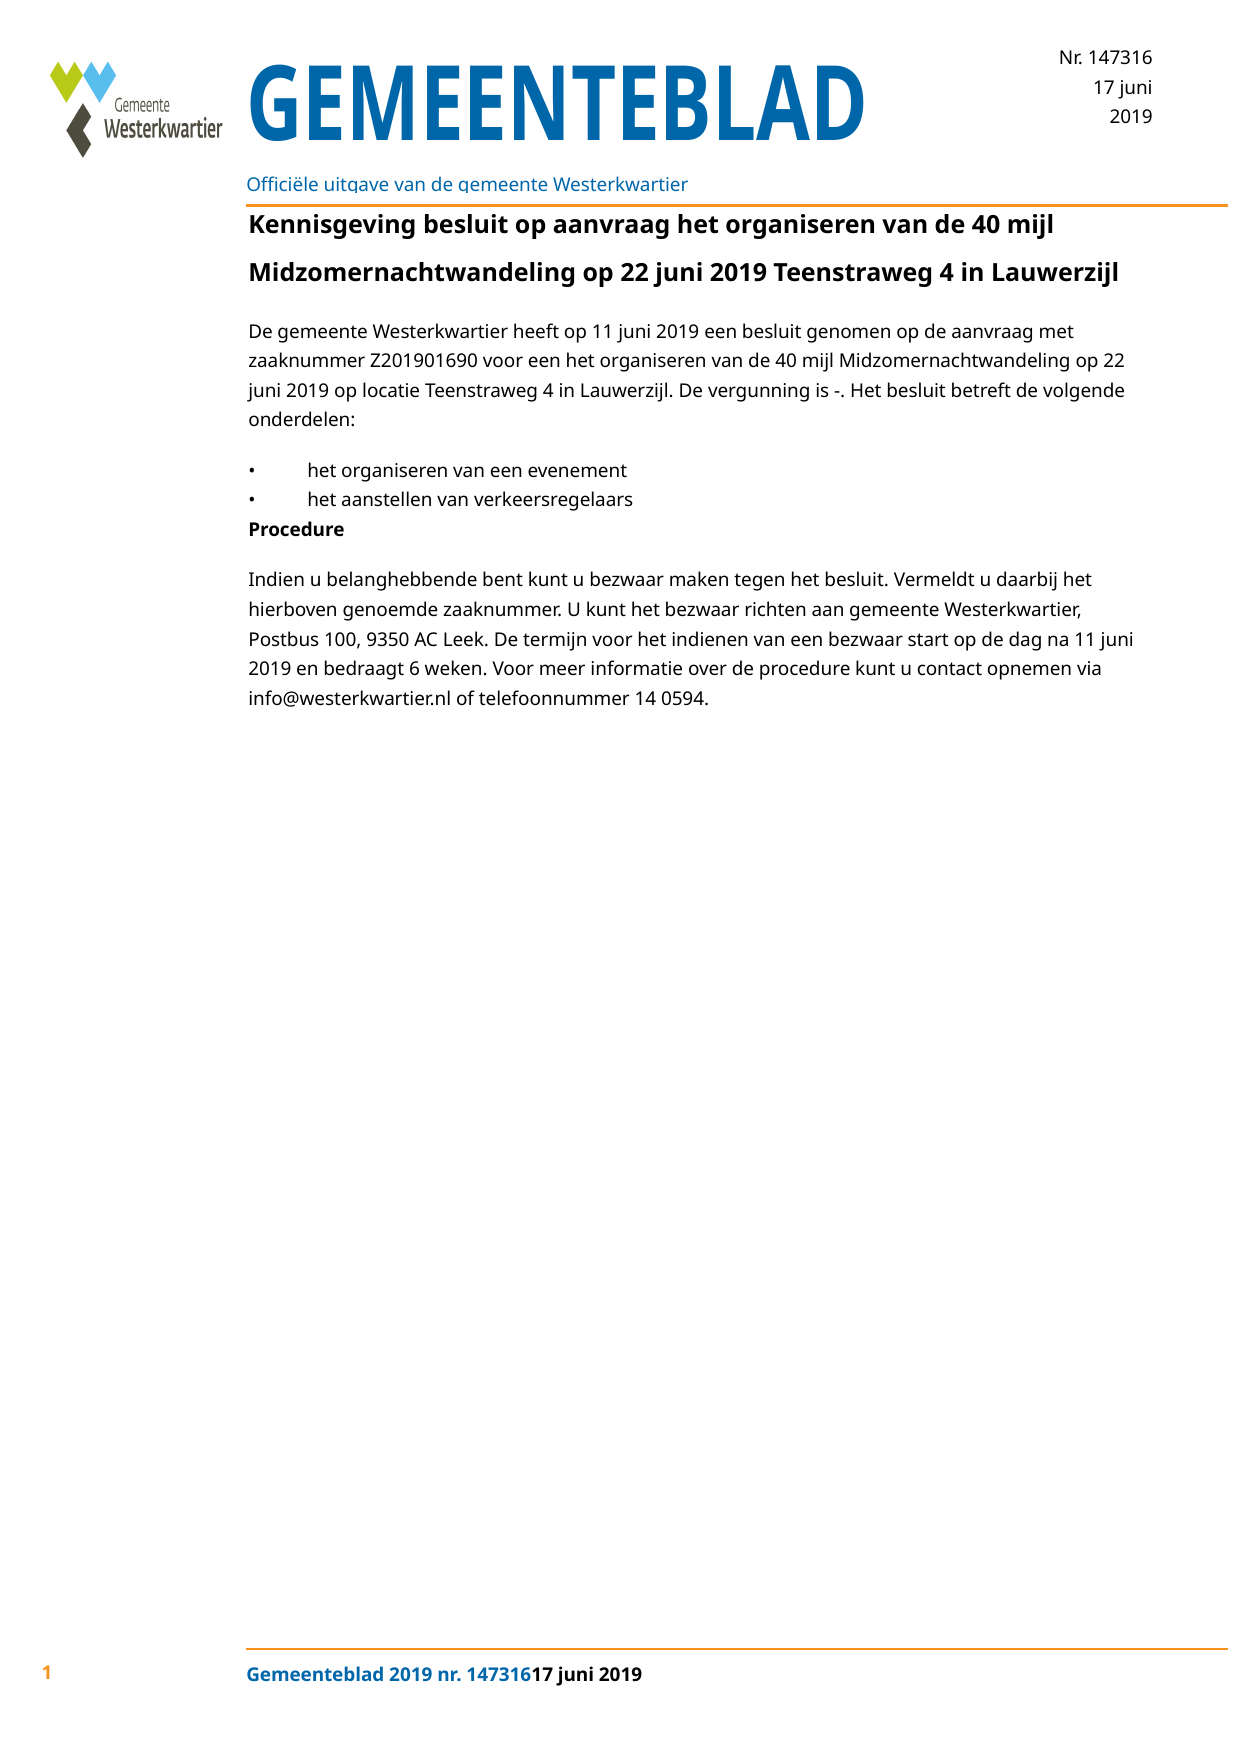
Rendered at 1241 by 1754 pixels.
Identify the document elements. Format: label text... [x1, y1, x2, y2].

picture [41, 47, 231, 172]
text De gemeente Westerkwartier heeft op 11 juni 2019 een besluit genomen op de aanvraag met zaaknummer Z201901690 voor een het organiseren van de 40 mijl Midzomernachtwandeling op 22 juni 2019 op locatie Teenstraweg 4 in Lauwerzijl. De vergunning is -. Het besluit betreft de volgende onderdelen: [248, 318, 1152, 432]
text Kennisgeving besluit op aanvraag het organiseren van de 40 mijl Midzomernachtwandeling op 22 juni 2019 Teenstraweg 4 in Lauwerzijl [248, 207, 1152, 288]
text Procedure [248, 516, 1152, 542]
list het organiseren van een evenement [248, 457, 1152, 483]
text Indien u belanghebbende bent kunt u bezwaar maken tegen het besluit. Vermeldt u daarbij het hierboven genoemde zaaknummer. U kunt het bezwaar richten aan gemeente Westerkwartier, Postbus 100, 9350 AC Leek. De termijn voor het indienen van een bezwaar start op de dag na 11 juni 2019 en bedraagt 6 weken. Voor meer informatie over de procedure kunt u contact opnemen via info@westerkwartier.nl of telefoonnummer 14 0594. [248, 567, 1152, 711]
list het aanstellen van verkeersregelaars [248, 487, 1152, 512]
